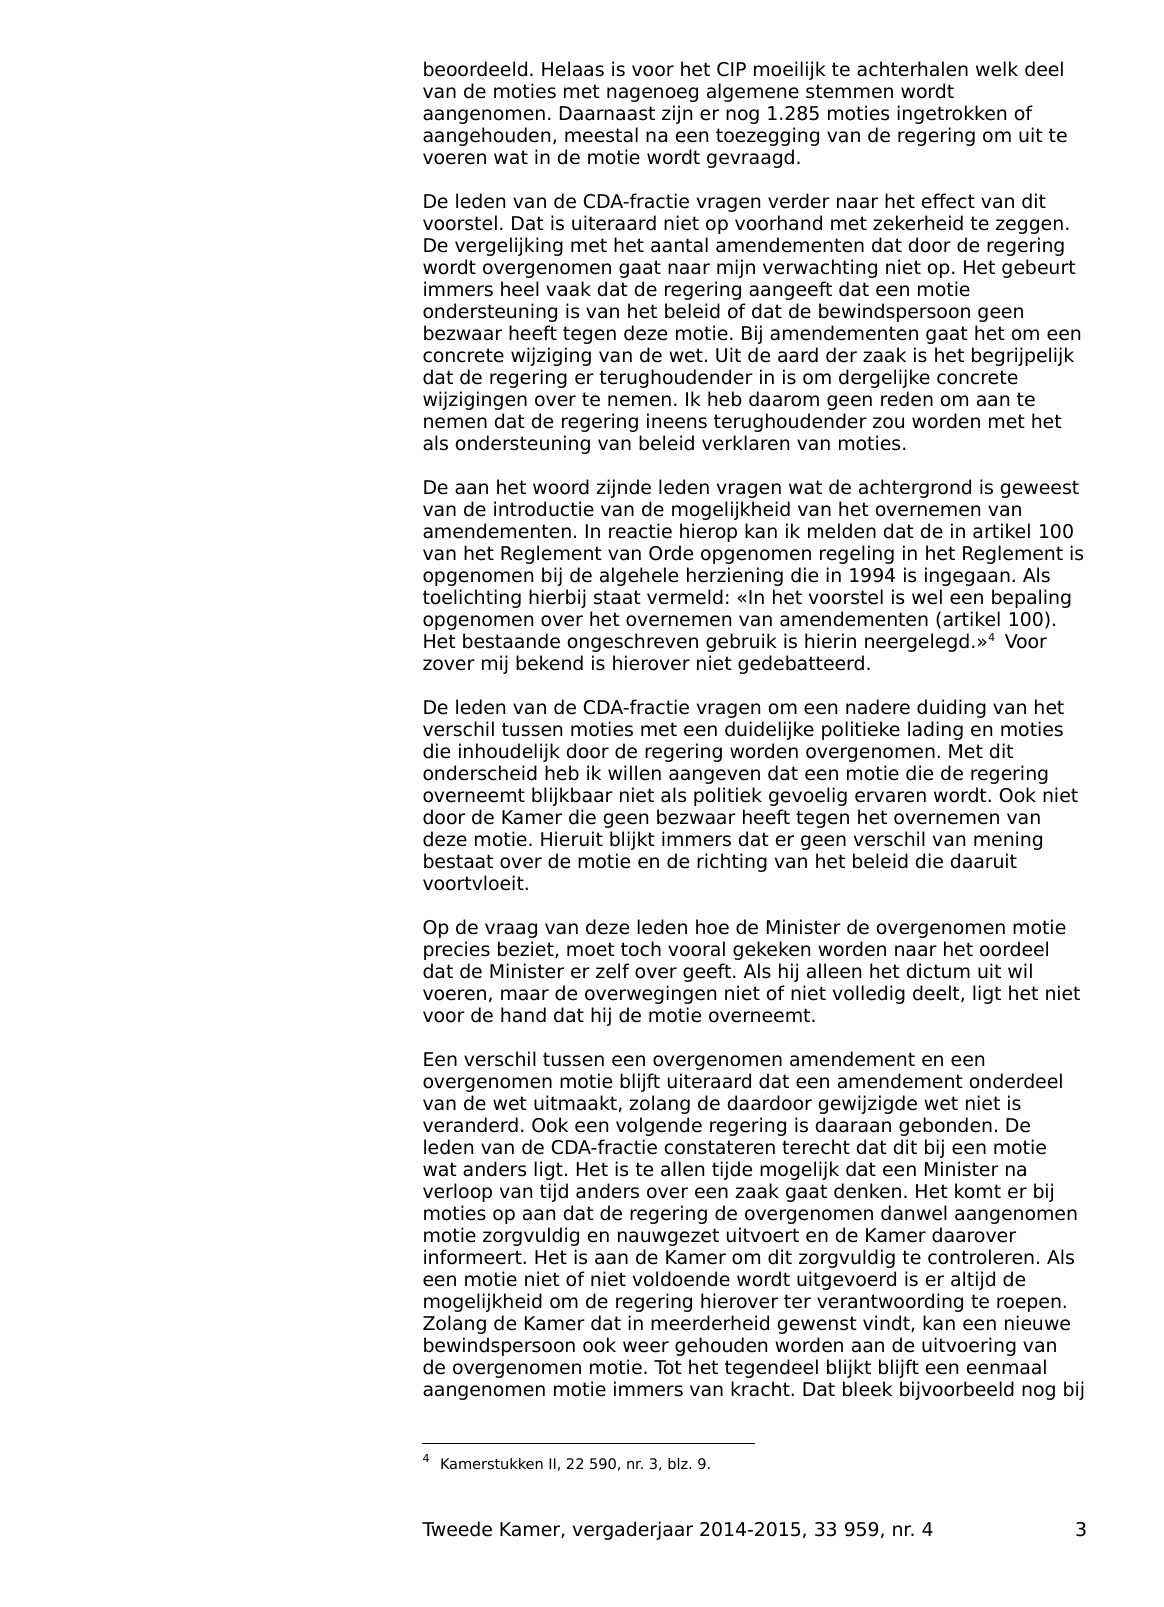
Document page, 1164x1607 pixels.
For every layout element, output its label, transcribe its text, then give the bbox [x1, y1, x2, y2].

text beoordeeld. Helaas is voor het CIP moeilijk te achterhalen welk deel van de moties met nagenoeg algemene stemmen wordt aangenomen. Daarnaast zijn er nog 1.285 moties ingetrokken of aangehouden, meestal na een toezegging van de regering om uit te voeren wat in de motie wordt gevraagd. [422, 59, 1087, 169]
text De leden van de CDA-fractie vragen verder naar het effect van dit voorstel. Dat is uiteraard niet op voorhand met zekerheid te zeggen. De vergelijking met het aantal amendementen dat door de regering wordt overgenomen gaat naar mijn verwachting niet op. Het gebeurt immers heel vaak dat de regering aangeeft dat een motie ondersteuning is van het beleid of dat de bewindspersoon geen bezwaar heeft tegen deze motie. Bij amendementen gaat het om een concrete wijziging van de wet. Uit de aard der zaak is het begrijpelijk dat de regering er terughoudender in is om dergelijke concrete wijzigingen over te nemen. Ik heb daarom geen reden om aan te nemen dat de regering ineens terughoudender zou worden met het als ondersteuning van beleid verklaren van moties. [422, 191, 1087, 455]
text Een verschil tussen een overgenomen amendement en een overgenomen motie blijft uiteraard dat een amendement onderdeel van de wet uitmaakt, zolang de daardoor gewijzigde wet niet is veranderd. Ook een volgende regering is daaraan gebonden. De leden van de CDA-fractie constateren terecht dat dit bij een motie wat anders ligt. Het is te allen tijde mogelijk dat een Minister na verloop van tijd anders over een zaak gaat denken. Het komt er bij moties op aan dat de regering de overgenomen danwel aangenomen motie zorgvuldig en nauwgezet uitvoert en de Kamer daarover informeert. Het is aan de Kamer om dit zorgvuldig te controleren. Als een motie niet of niet voldoende wordt uitgevoerd is er altijd de mogelijkheid om de regering hierover ter verantwoording te roepen. Zolang de Kamer dat in meerderheid gewenst vindt, kan een nieuwe bewindspersoon ook weer gehouden worden aan de uitvoering van de overgenomen motie. Tot het tegendeel blijkt blijft een eenmaal aangenomen motie immers van kracht. Dat bleek bijvoorbeeld nog bij [422, 1049, 1087, 1401]
text Kamerstukken II, 22 590, nr. 3, blz. 9. [422, 1452, 1087, 1474]
text De leden van de CDA-fractie vragen om een nadere duiding van het verschil tussen moties met een duidelijke politieke lading en moties die inhoudelijk door de regering worden overgenomen. Met dit onderscheid heb ik willen aangeven dat een motie die de regering overneemt blijkbaar niet als politiek gevoelig ervaren wordt. Ook niet door de Kamer die geen bezwaar heeft tegen het overnemen van deze motie. Hieruit blijkt immers dat er geen verschil van mening bestaat over de motie en de richting van het beleid die daaruit voortvloeit. [422, 697, 1087, 895]
text De aan het woord zijnde leden vragen wat de achtergrond is geweest van de introductie van de mogelijkheid van het overnemen van amendementen. In reactie hierop kan ik melden dat de in artikel 100 van het Reglement van Orde opgenomen regeling in het Reglement is opgenomen bij de algehele herziening die in 1994 is ingegaan. Als toelichting hierbij staat vermeld: «In het voorstel is wel een bepaling opgenomen over het overnemen van amendementen (artikel 100). Het bestaande ongeschreven gebruik is hierin neergelegd.» Voor zover mij bekend is hierover niet gedebatteerd. [422, 477, 1087, 675]
text Op de vraag van deze leden hoe de Minister de overgenomen motie precies beziet, moet toch vooral gekeken worden naar het oordeel dat de Minister er zelf over geeft. Als hij alleen het dictum uit wil voeren, maar de overwegingen niet of niet volledig deelt, ligt het niet voor de hand dat hij de motie overneemt. [422, 917, 1087, 1027]
